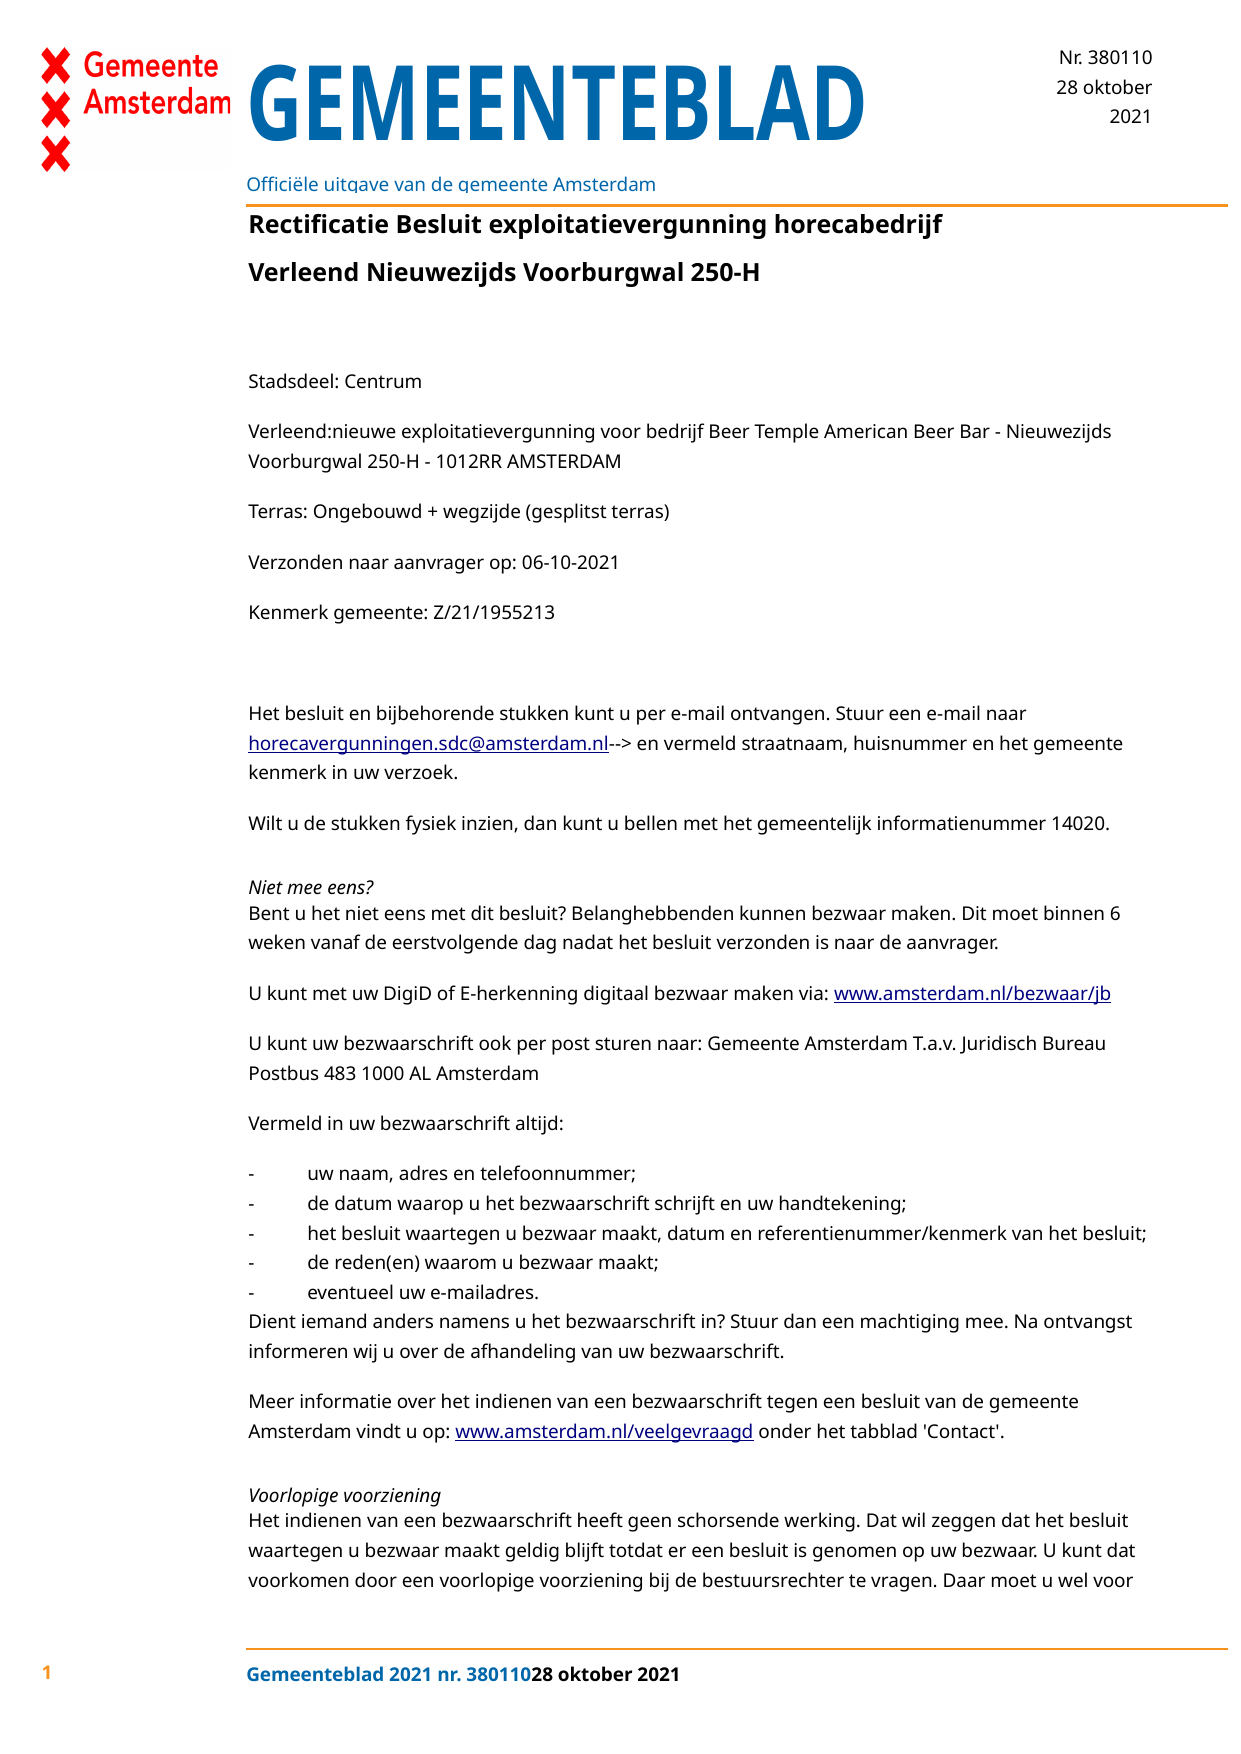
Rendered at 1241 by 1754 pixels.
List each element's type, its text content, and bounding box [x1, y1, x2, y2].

text Voorlopige voorziening [248, 1482, 1152, 1508]
list uw naam, adres en telefoonnummer; [248, 1161, 1152, 1186]
text Rectificatie Besluit exploitatievergunning horecabedrijf Verleend Nieuwezijds Voorburgwal 250-H [248, 207, 1152, 288]
list de reden(en) waarom u bezwaar maakt; [248, 1249, 1152, 1275]
text Vermeld in uw bezwaarschrift altijd: [248, 1110, 1152, 1136]
text Meer informatie over het indienen van een bezwaarschrift tegen een besluit van de gemeente Amsterdam vindt u op: www.amsterdam.nl/veelgevraagd onder het tabblad 'Contact'. [248, 1388, 1152, 1444]
text U kunt met uw DigiD of E-herkenning digitaal bezwaar maken via: www.amsterdam.nl/bezwaar/jb [248, 980, 1152, 1005]
text Het indienen van een bezwaarschrift heeft geen schorsende werking. Dat wil zeggen dat het besluit waartegen u bezwaar maakt geldig blijft totdat er een besluit is genomen op uw bezwaar. U kunt dat voorkomen door een voorlopige voorziening bij de bestuursrechter te vragen. Daar moet u wel voor [248, 1508, 1152, 1593]
picture [41, 47, 231, 172]
list eventueel uw e-mailadres. [248, 1279, 1152, 1304]
text Stadsdeel: Centrum [248, 368, 1152, 394]
text U kunt uw bezwaarschrift ook per post sturen naar: Gemeente Amsterdam T.a.v. Juridisch Bureau Postbus 483 1000 AL Amsterdam [248, 1030, 1152, 1085]
text Terras: Ongebouwd + wegzijde (gesplitst terras) [248, 499, 1152, 524]
text Dient iemand anders namens u het bezwaarschrift in? Stuur dan een machtiging mee. Na ontvangst informeren wij u over de afhandeling van uw bezwaarschrift. [248, 1308, 1152, 1364]
list de datum waarop u het bezwaarschrift schrijft en uw handtekening; [248, 1190, 1152, 1216]
text Het besluit en bijbehorende stukken kunt u per e-mail ontvangen. Stuur een e-mail naar horecavergunningen.sdc@amsterdam.nl--> en vermeld straatnaam, huisnummer en het gemeente kenmerk in uw verzoek. [248, 700, 1152, 785]
text Verleend:nieuwe exploitatievergunning voor bedrijf Beer Temple American Beer Bar - Nieuwezijds Voorburgwal 250-H - 1012RR AMSTERDAM [248, 419, 1152, 474]
text Bent u het niet eens met dit besluit? Belanghebbenden kunnen bezwaar maken. Dit moet binnen 6 weken vanaf de eerstvolgende dag nadat het besluit verzonden is naar de aanvrager. [248, 900, 1152, 955]
text Niet mee eens? [248, 874, 1152, 900]
text Wilt u de stukken fysiek inzien, dan kunt u bellen met het gemeentelijk informatienummer 14020. [248, 810, 1152, 836]
text Kenmerk gemeente: Z/21/1955213 [248, 599, 1152, 625]
list het besluit waartegen u bezwaar maakt, datum en referentienummer/kenmerk van het besluit; [248, 1220, 1152, 1245]
text Verzonden naar aanvrager op: 06-10-2021 [248, 549, 1152, 575]
